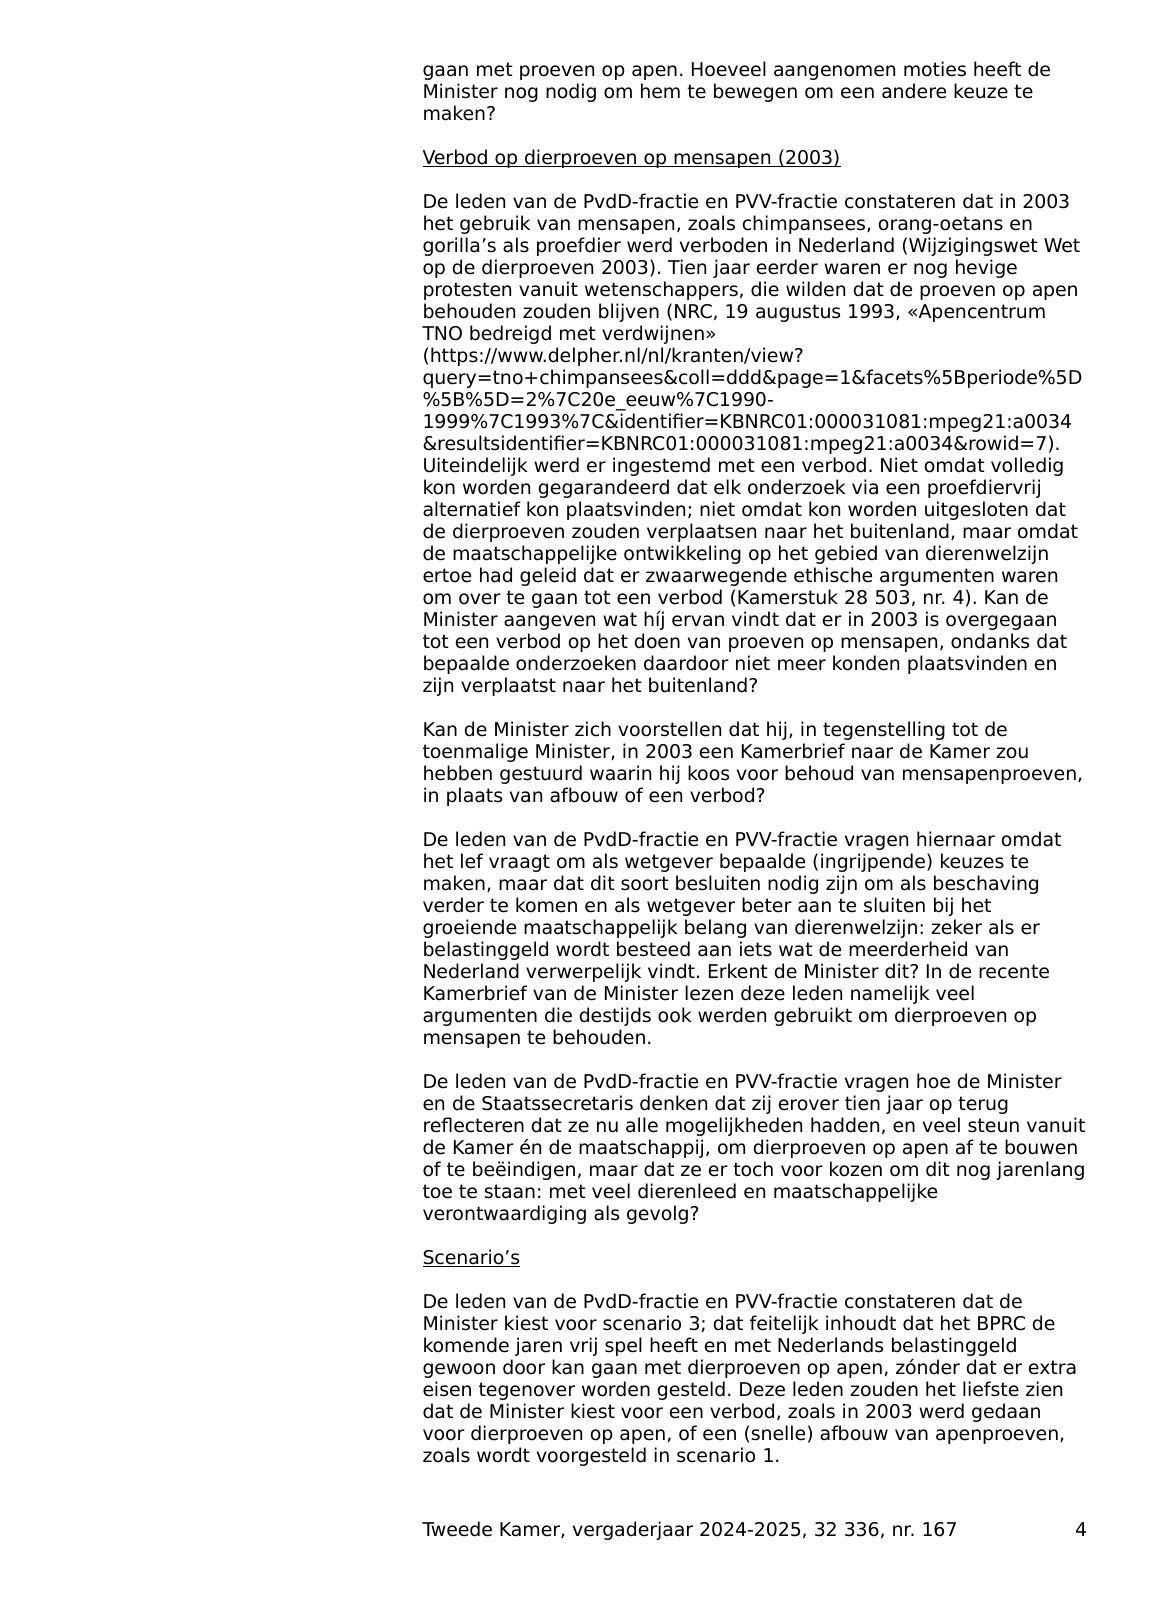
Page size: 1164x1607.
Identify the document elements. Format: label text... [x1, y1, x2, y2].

subtitle Scenario’s [422, 1247, 1087, 1269]
text De leden van de PvdD-fractie en PVV-fractie constateren dat de Minister kiest voor scenario 3; dat feitelijk inhoudt dat het BPRC de komende jaren vrij spel heeft en met Nederlands belastinggeld gewoon door kan gaan met dierproeven op apen, zónder dat er extra eisen tegenover worden gesteld. Deze leden zouden het liefste zien dat de Minister kiest voor een verbod, zoals in 2003 werd gedaan voor dierproeven op apen, of een (snelle) afbouw van apenproeven, zoals wordt voorgesteld in scenario 1. [422, 1291, 1087, 1467]
text De leden van de PvdD-fractie en PVV-fractie constateren dat in 2003 het gebruik van mensapen, zoals chimpansees, orang-oetans en gorilla’s als proefdier werd verboden in Nederland (Wijzigingswet Wet op de dierproeven 2003). Tien jaar eerder waren er nog hevige protesten vanuit wetenschappers, die wilden dat de proeven op apen behouden zouden blijven (NRC, 19 augustus 1993, «Apencentrum TNO bedreigd met verdwijnen» (https://www.delpher.nl/nl/kranten/view?query=tno+chimpansees&coll=ddd&page=1&facets%5Bperiode%5D%5B%5D=2%7C20e_eeuw%7C1990-1999%7C1993%7C&identifier=KBNRC01:000031081:mpeg21:a0034&resultsidentifier=KBNRC01:000031081:mpeg21:a0034&rowid=7). Uiteindelijk werd er ingestemd met een verbod. Niet omdat volledig kon worden gegarandeerd dat elk onderzoek via een proefdiervrij alternatief kon plaatsvinden; niet omdat kon worden uitgesloten dat de dierproeven zouden verplaatsen naar het buitenland, maar omdat de maatschappelijke ontwikkeling op het gebied van dierenwelzijn ertoe had geleid dat er zwaarwegende ethische argumenten waren om over te gaan tot een verbod (Kamerstuk 28 503, nr. 4). Kan de Minister aangeven wat híj ervan vindt dat er in 2003 is overgegaan tot een verbod op het doen van proeven op mensapen, ondanks dat bepaalde onderzoeken daardoor niet meer konden plaatsvinden en zijn verplaatst naar het buitenland? [422, 191, 1087, 697]
subtitle Verbod op dierproeven op mensapen (2003) [422, 147, 1087, 169]
text Kan de Minister zich voorstellen dat hij, in tegenstelling tot de toenmalige Minister, in 2003 een Kamerbrief naar de Kamer zou hebben gestuurd waarin hij koos voor behoud van mensapenproeven, in plaats van afbouw of een verbod? [422, 719, 1087, 807]
text De leden van de PvdD-fractie en PVV-fractie vragen hiernaar omdat het lef vraagt om als wetgever bepaalde (ingrijpende) keuzes te maken, maar dat dit soort besluiten nodig zijn om als beschaving verder te komen en als wetgever beter aan te sluiten bij het groeiende maatschappelijk belang van dierenwelzijn: zeker als er belastinggeld wordt besteed aan iets wat de meerderheid van Nederland verwerpelijk vindt. Erkent de Minister dit? In de recente Kamerbrief van de Minister lezen deze leden namelijk veel argumenten die destijds ook werden gebruikt om dierproeven op mensapen te behouden. [422, 829, 1087, 1049]
text De leden van de PvdD-fractie en PVV-fractie vragen hoe de Minister en de Staatssecretaris denken dat zij erover tien jaar op terug reflecteren dat ze nu alle mogelijkheden hadden, en veel steun vanuit de Kamer én de maatschappij, om dierproeven op apen af te bouwen of te beëindigen, maar dat ze er toch voor kozen om dit nog jarenlang toe te staan: met veel dierenleed en maatschappelijke verontwaardiging als gevolg? [422, 1071, 1087, 1225]
text gaan met proeven op apen. Hoeveel aangenomen moties heeft de Minister nog nodig om hem te bewegen om een andere keuze te maken? [422, 59, 1087, 125]
